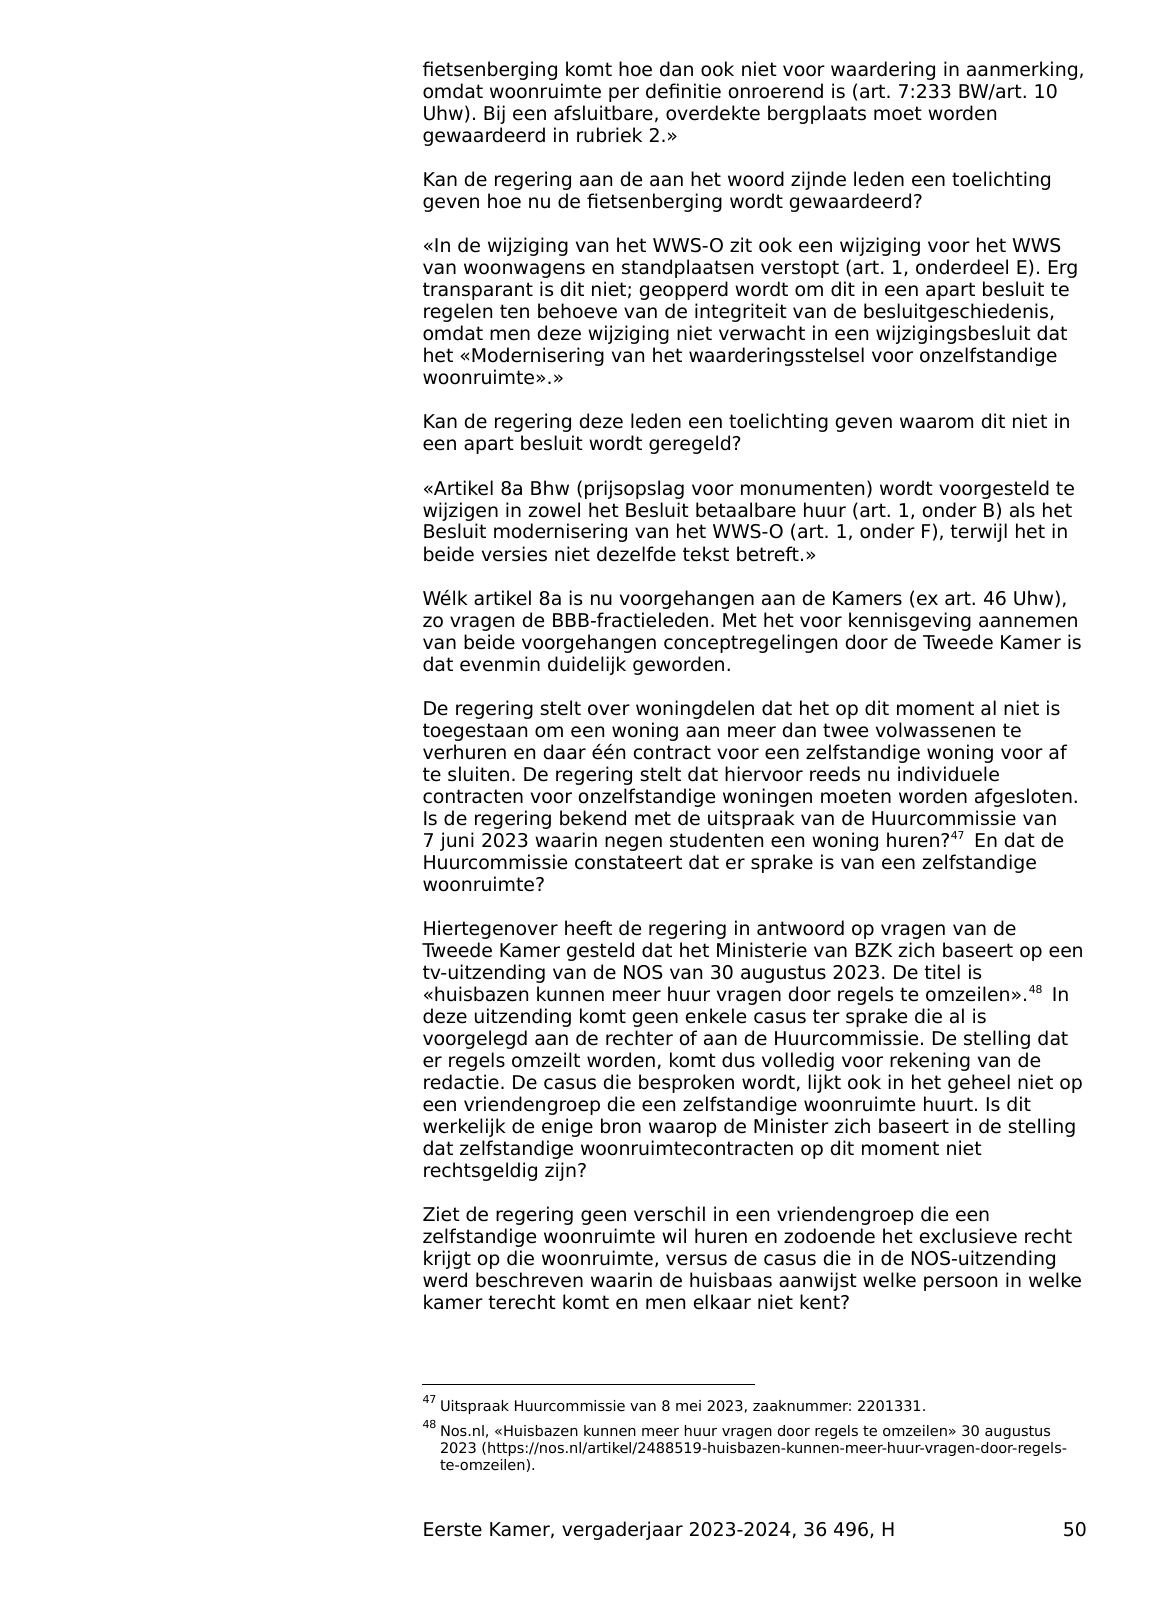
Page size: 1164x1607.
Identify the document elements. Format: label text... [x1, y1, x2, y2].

text Nos.nl, «Huisbazen kunnen meer huur vragen door regels te omzeilen» 30 augustus 2023 (https://nos.nl/artikel/2488519-huisbazen-kunnen-meer-huur-vragen-door-regels-te-omzeilen). [422, 1418, 1087, 1474]
text Kan de regering aan de aan het woord zijnde leden een toelichting geven hoe nu de fietsenberging wordt gewaardeerd? [422, 169, 1087, 213]
text Ziet de regering geen verschil in een vriendengroep die een zelfstandige woonruimte wil huren en zodoende het exclusieve recht krijgt op die woonruimte, versus de casus die in de NOS-uitzending werd beschreven waarin de huisbaas aanwijst welke persoon in welke kamer terecht komt en men elkaar niet kent? [422, 1204, 1087, 1313]
text Hiertegenover heeft de regering in antwoord op vragen van de Tweede Kamer gesteld dat het Ministerie van BZK zich baseert op een tv-uitzending van de NOS van 30 augustus 2023. De titel is «huisbazen kunnen meer huur vragen door regels te omzeilen». In deze uitzending komt geen enkele casus ter sprake die al is voorgelegd aan de rechter of aan de Huurcommissie. De stelling dat er regels omzeilt worden, komt dus volledig voor rekening van de redactie. De casus die besproken wordt, lijkt ook in het geheel niet op een vriendengroep die een zelfstandige woonruimte huurt. Is dit werkelijk de enige bron waarop de Minister zich baseert in de stelling dat zelfstandige woonruimtecontracten op dit moment niet rechtsgeldig zijn? [422, 918, 1087, 1181]
text fietsenberging komt hoe dan ook niet voor waardering in aanmerking, omdat woonruimte per definitie onroerend is (art. 7:233 BW/art. 10 Uhw). Bij een afsluitbare, overdekte bergplaats moet worden gewaardeerd in rubriek 2.» [422, 59, 1087, 147]
text «In de wijziging van het WWS-O zit ook een wijziging voor het WWS van woonwagens en standplaatsen verstopt (art. 1, onderdeel E). Erg transparant is dit niet; geopperd wordt om dit in een apart besluit te regelen ten behoeve van de integriteit van de besluitgeschiedenis, omdat men deze wijziging niet verwacht in een wijzigingsbesluit dat het «Modernisering van het waarderingsstelsel voor onzelfstandige woonruimte».» [422, 235, 1087, 389]
text «Artikel 8a Bhw (prijsopslag voor monumenten) wordt voorgesteld te wijzigen in zowel het Besluit betaalbare huur (art. 1, onder B) als het Besluit modernisering van het WWS-O (art. 1, onder F), terwijl het in beide versies niet dezelfde tekst betreft.» [422, 477, 1087, 565]
text Wélk artikel 8a is nu voorgehangen aan de Kamers (ex art. 46 Uhw), zo vragen de BBB-fractieleden. Met het voor kennisgeving aannemen van beide voorgehangen conceptregelingen door de Tweede Kamer is dat evenmin duidelijk geworden. [422, 588, 1087, 676]
text De regering stelt over woningdelen dat het op dit moment al niet is toegestaan om een woning aan meer dan twee volwassenen te verhuren en daar één contract voor een zelfstandige woning voor af te sluiten. De regering stelt dat hiervoor reeds nu individuele contracten voor onzelfstandige woningen moeten worden afgesloten. Is de regering bekend met de uitspraak van de Huurcommissie van 7 juni 2023 waarin negen studenten een woning huren? En dat de Huurcommissie constateert dat er sprake is van een zelfstandige woonruimte? [422, 698, 1087, 896]
text Uitspraak Huurcommissie van 8 mei 2023, zaaknummer: 2201331. [422, 1393, 1087, 1416]
text Kan de regering deze leden een toelichting geven waarom dit niet in een apart besluit wordt geregeld? [422, 411, 1087, 455]
